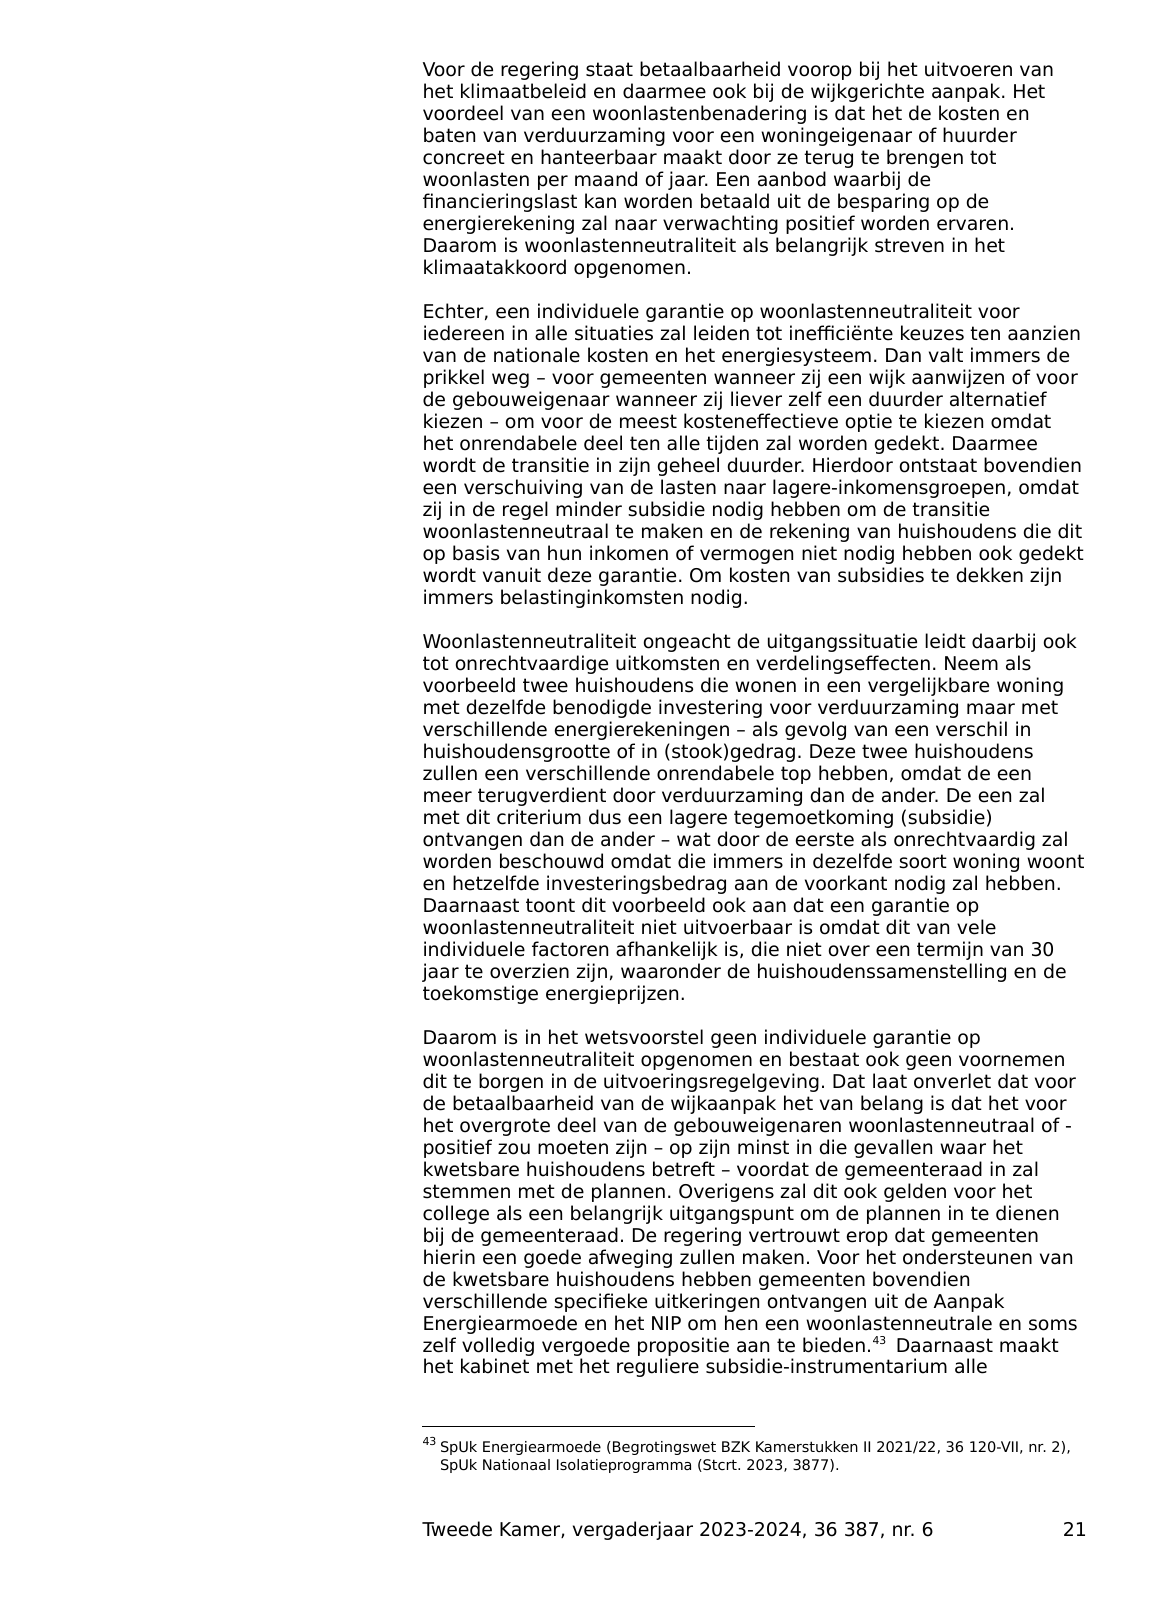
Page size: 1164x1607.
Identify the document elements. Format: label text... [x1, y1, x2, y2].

text Daarom is in het wetsvoorstel geen individuele garantie op woonlastenneutraliteit opgenomen en bestaat ook geen voornemen dit te borgen in de uitvoeringsregelgeving. Dat laat onverlet dat voor de betaalbaarheid van de wijkaanpak het van belang is dat het voor het overgrote deel van de gebouweigenaren woonlastenneutraal of -positief zou moeten zijn – op zijn minst in die gevallen waar het kwetsbare huishoudens betreft – voordat de gemeenteraad in zal stemmen met de plannen. Overigens zal dit ook gelden voor het college als een belangrijk uitgangspunt om de plannen in te dienen bij de gemeenteraad. De regering vertrouwt erop dat gemeenten hierin een goede afweging zullen maken. Voor het ondersteunen van de kwetsbare huishoudens hebben gemeenten bovendien verschillende specifieke uitkeringen ontvangen uit de Aanpak Energiearmoede en het NIP om hen een woonlastenneutrale en soms zelf volledig vergoede propositie aan te bieden. Daarnaast maakt het kabinet met het reguliere subsidie-instrumentarium alle [422, 1027, 1087, 1378]
text Woonlastenneutraliteit ongeacht de uitgangssituatie leidt daarbij ook tot onrechtvaardige uitkomsten en verdelingseffecten. Neem als voorbeeld twee huishoudens die wonen in een vergelijkbare woning met dezelfde benodigde investering voor verduurzaming maar met verschillende energierekeningen – als gevolg van een verschil in huishoudensgrootte of in (stook)gedrag. Deze twee huishoudens zullen een verschillende onrendabele top hebben, omdat de een meer terugverdient door verduurzaming dan de ander. De een zal met dit criterium dus een lagere tegemoetkoming (subsidie) ontvangen dan de ander – wat door de eerste als onrechtvaardig zal worden beschouwd omdat die immers in dezelfde soort woning woont en hetzelfde investeringsbedrag aan de voorkant nodig zal hebben. Daarnaast toont dit voorbeeld ook aan dat een garantie op woonlastenneutraliteit niet uitvoerbaar is omdat dit van vele individuele factoren afhankelijk is, die niet over een termijn van 30 jaar te overzien zijn, waaronder de huishoudenssamenstelling en de toekomstige energieprijzen. [422, 631, 1087, 1004]
text Echter, een individuele garantie op woonlastenneutraliteit voor iedereen in alle situaties zal leiden tot inefficiënte keuzes ten aanzien van de nationale kosten en het energiesysteem. Dan valt immers de prikkel weg – voor gemeenten wanneer zij een wijk aanwijzen of voor de gebouweigenaar wanneer zij liever zelf een duurder alternatief kiezen – om voor de meest kosteneffectieve optie te kiezen omdat het onrendabele deel ten alle tijden zal worden gedekt. Daarmee wordt de transitie in zijn geheel duurder. Hierdoor ontstaat bovendien een verschuiving van de lasten naar lagere-inkomensgroepen, omdat zij in de regel minder subsidie nodig hebben om de transitie woonlastenneutraal te maken en de rekening van huishoudens die dit op basis van hun inkomen of vermogen niet nodig hebben ook gedekt wordt vanuit deze garantie. Om kosten van subsidies te dekken zijn immers belastinginkomsten nodig. [422, 301, 1087, 609]
text SpUk Energiearmoede (Begrotingswet BZK Kamerstukken II 2021/22, 36 120-VII, nr. 2), SpUk Nationaal Isolatieprogramma (Stcrt. 2023, 3877). [422, 1435, 1087, 1474]
text Voor de regering staat betaalbaarheid voorop bij het uitvoeren van het klimaatbeleid en daarmee ook bij de wijkgerichte aanpak. Het voordeel van een woonlastenbenadering is dat het de kosten en baten van verduurzaming voor een woningeigenaar of huurder concreet en hanteerbaar maakt door ze terug te brengen tot woonlasten per maand of jaar. Een aanbod waarbij de financieringslast kan worden betaald uit de besparing op de energierekening zal naar verwachting positief worden ervaren. Daarom is woonlastenneutraliteit als belangrijk streven in het klimaatakkoord opgenomen. [422, 59, 1087, 279]
